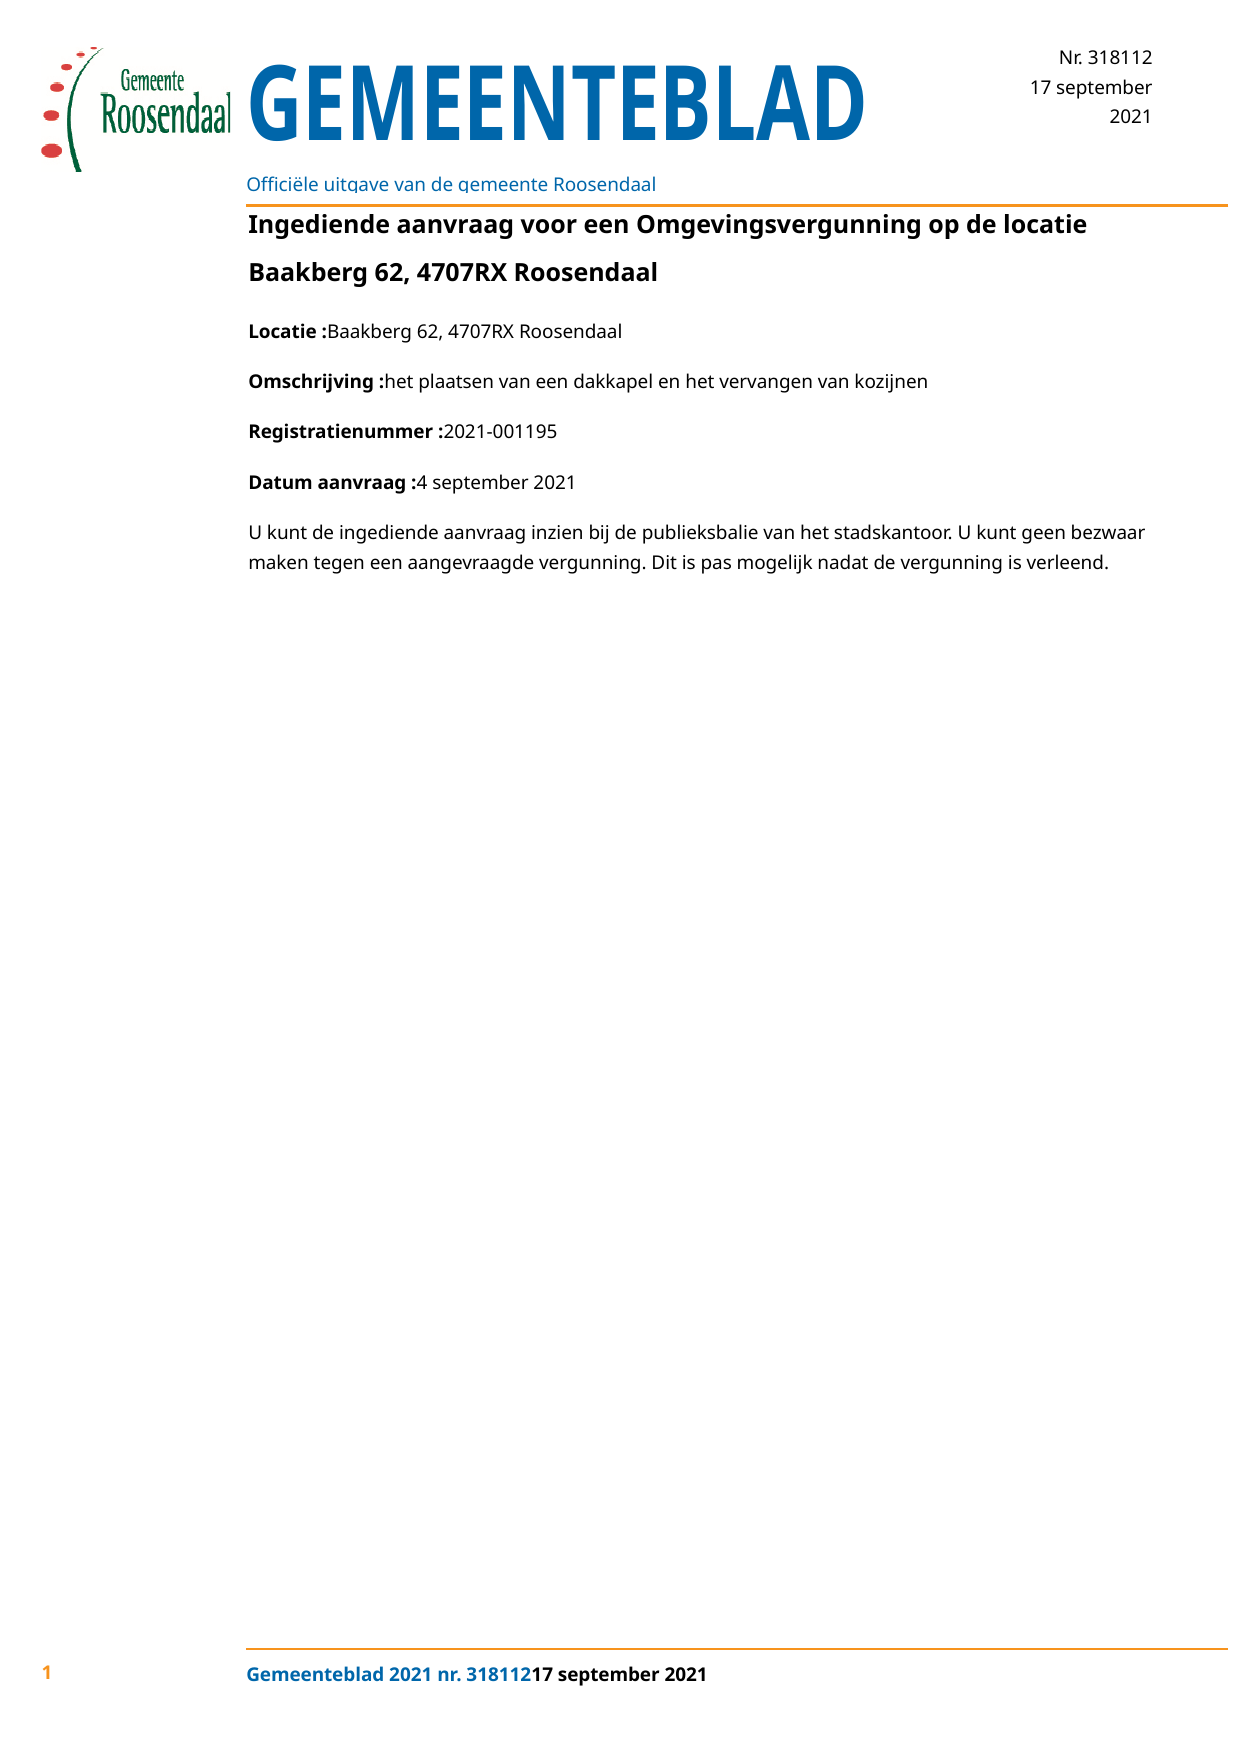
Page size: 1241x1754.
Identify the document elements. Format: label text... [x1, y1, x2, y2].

picture [41, 47, 231, 172]
text U kunt de ingediende aanvraag inzien bij de publieksbalie van het stadskantoor. U kunt geen bezwaar maken tegen een aangevraagde vergunning. Dit is pas mogelijk nadat de vergunning is verleend. [248, 519, 1152, 575]
text Registratienummer :2021-001195 [248, 419, 1152, 444]
text Omschrijving :het plaatsen van een dakkapel en het vervangen van kozijnen [248, 368, 1152, 394]
text Ingediende aanvraag voor een Omgevingsvergunning op de locatie Baakberg 62, 4707RX Roosendaal [248, 207, 1152, 288]
text Datum aanvraag :4 september 2021 [248, 469, 1152, 495]
text Locatie :Baakberg 62, 4707RX Roosendaal [248, 318, 1152, 344]
